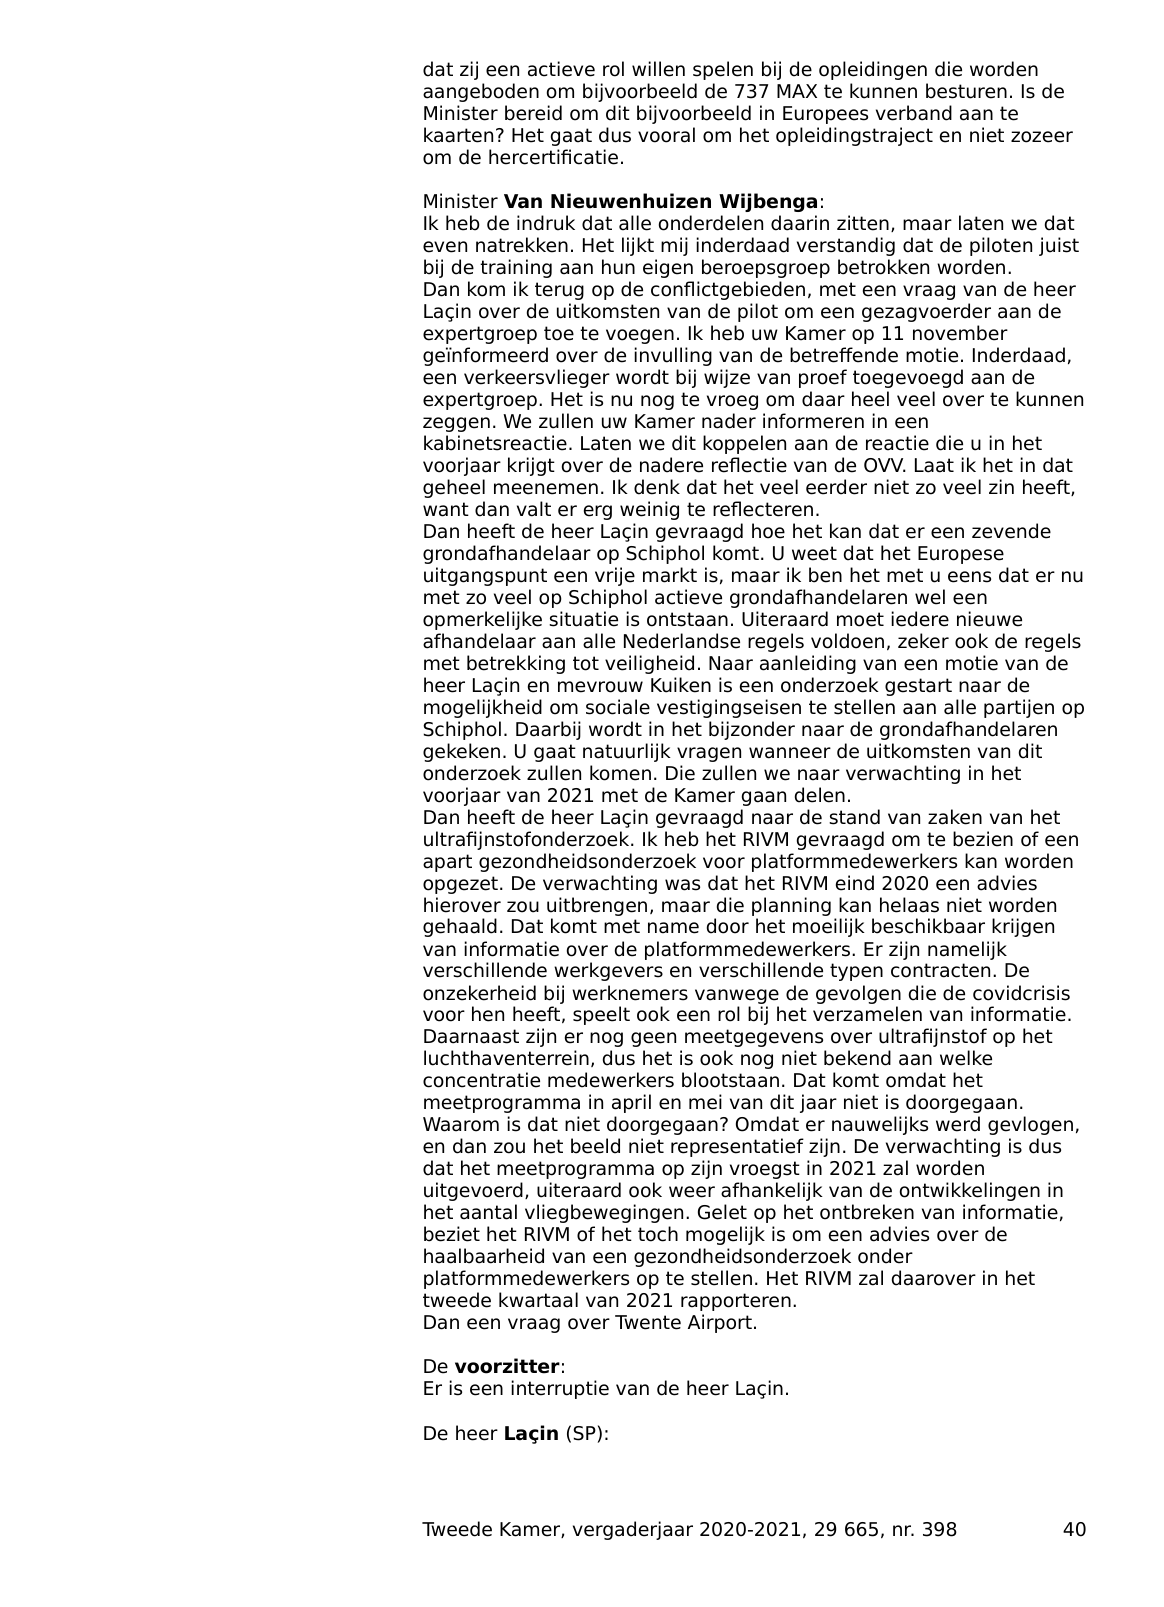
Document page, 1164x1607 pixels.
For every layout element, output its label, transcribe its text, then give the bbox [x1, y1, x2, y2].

text Dan kom ik terug op de conflictgebieden, met een vraag van de heer Laçin over de uitkomsten van de pilot om een gezagvoerder aan de expertgroep toe te voegen. Ik heb uw Kamer op 11 november geïnformeerd over de invulling van de betreffende motie. Inderdaad, een verkeersvlieger wordt bij wijze van proef toegevoegd aan de expertgroep. Het is nu nog te vroeg om daar heel veel over te kunnen zeggen. We zullen uw Kamer nader informeren in een kabinetsreactie. Laten we dit koppelen aan de reactie die u in het voorjaar krijgt over de nadere reflectie van de OVV. Laat ik het in dat geheel meenemen. Ik denk dat het veel eerder niet zo veel zin heeft, want dan valt er erg weinig te reflecteren. [422, 279, 1087, 521]
text Minister Van Nieuwenhuizen Wijbenga: [422, 191, 1087, 213]
text Dan heeft de heer Laçin gevraagd naar de stand van zaken van het ultrafijnstofonderzoek. Ik heb het RIVM gevraagd om te bezien of een apart gezondheidsonderzoek voor platformmedewerkers kan worden opgezet. De verwachting was dat het RIVM eind 2020 een advies hierover zou uitbrengen, maar die planning kan helaas niet worden gehaald. Dat komt met name door het moeilijk beschikbaar krijgen van informatie over de platformmedewerkers. Er zijn namelijk verschillende werkgevers en verschillende typen contracten. De onzekerheid bij werknemers vanwege de gevolgen die de covidcrisis voor hen heeft, speelt ook een rol bij het verzamelen van informatie. Daarnaast zijn er nog geen meetgegevens over ultrafijnstof op het luchthaventerrein, dus het is ook nog niet bekend aan welke concentratie medewerkers blootstaan. Dat komt omdat het meetprogramma in april en mei van dit jaar niet is doorgegaan. Waarom is dat niet doorgegaan? Omdat er nauwelijks werd gevlogen, en dan zou het beeld niet representatief zijn. De verwachting is dus dat het meetprogramma op zijn vroegst in 2021 zal worden uitgevoerd, uiteraard ook weer afhankelijk van de ontwikkelingen in het aantal vliegbewegingen. Gelet op het ontbreken van informatie, beziet het RIVM of het toch mogelijk is om een advies over de haalbaarheid van een gezondheidsonderzoek onder platformmedewerkers op te stellen. Het RIVM zal daarover in het tweede kwartaal van 2021 rapporteren. [422, 807, 1087, 1312]
text dat zij een actieve rol willen spelen bij de opleidingen die worden aangeboden om bijvoorbeeld de 737 MAX te kunnen besturen. Is de Minister bereid om dit bijvoorbeeld in Europees verband aan te kaarten? Het gaat dus vooral om het opleidingstraject en niet zozeer om de hercertificatie. [422, 59, 1087, 169]
text De voorzitter: [422, 1356, 1087, 1378]
text Er is een interruptie van de heer Laçin. [422, 1378, 1087, 1400]
text De heer Laçin (SP): [422, 1422, 1087, 1444]
text Dan een vraag over Twente Airport. [422, 1312, 1087, 1334]
text Ik heb de indruk dat alle onderdelen daarin zitten, maar laten we dat even natrekken. Het lijkt mij inderdaad verstandig dat de piloten juist bij de training aan hun eigen beroepsgroep betrokken worden. [422, 213, 1087, 279]
text Dan heeft de heer Laçin gevraagd hoe het kan dat er een zevende grondafhandelaar op Schiphol komt. U weet dat het Europese uitgangspunt een vrije markt is, maar ik ben het met u eens dat er nu met zo veel op Schiphol actieve grondafhandelaren wel een opmerkelijke situatie is ontstaan. Uiteraard moet iedere nieuwe afhandelaar aan alle Nederlandse regels voldoen, zeker ook de regels met betrekking tot veiligheid. Naar aanleiding van een motie van de heer Laçin en mevrouw Kuiken is een onderzoek gestart naar de mogelijkheid om sociale vestigingseisen te stellen aan alle partijen op Schiphol. Daarbij wordt in het bijzonder naar de grondafhandelaren gekeken. U gaat natuurlijk vragen wanneer de uitkomsten van dit onderzoek zullen komen. Die zullen we naar verwachting in het voorjaar van 2021 met de Kamer gaan delen. [422, 521, 1087, 807]
